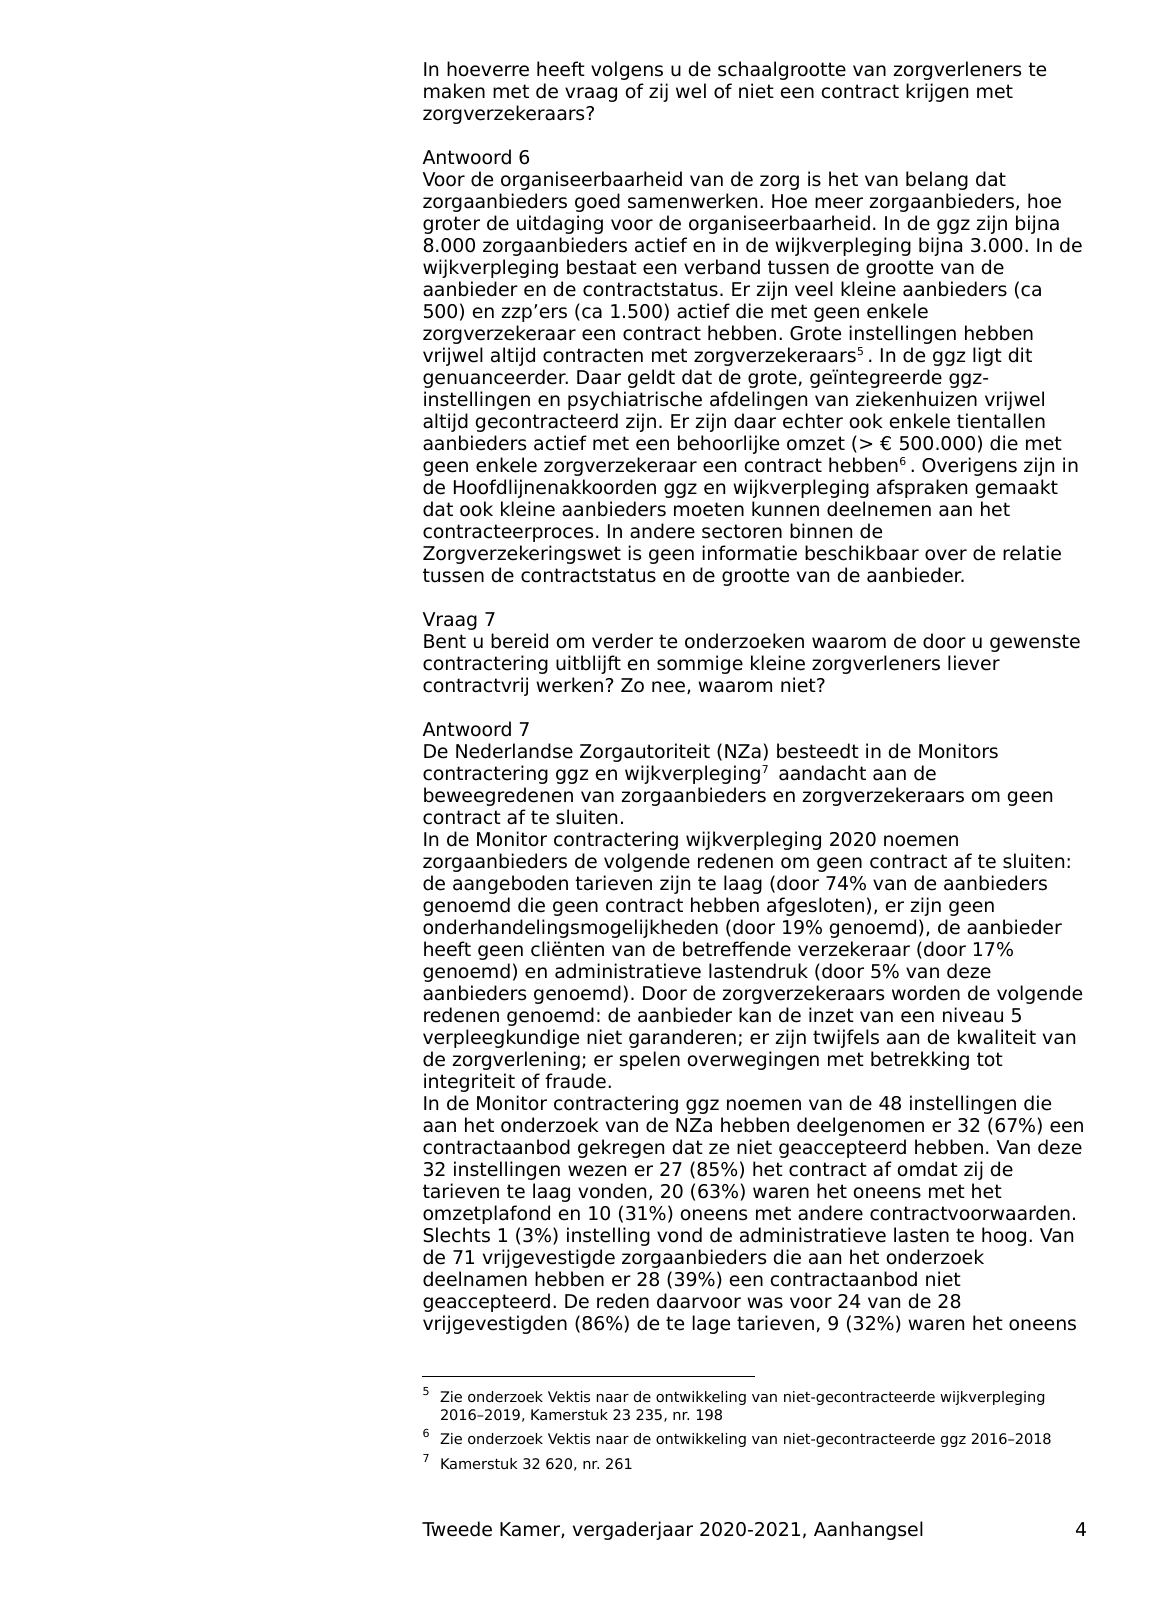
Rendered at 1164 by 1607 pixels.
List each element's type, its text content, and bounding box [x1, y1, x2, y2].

text Antwoord 7 [422, 719, 1087, 741]
text Vraag 7 [422, 609, 1087, 631]
text In de Monitor contractering ggz noemen van de 48 instellingen die aan het onderzoek van de NZa hebben deelgenomen er 32 (67%) een contractaanbod gekregen dat ze niet geaccepteerd hebben. Van deze 32 instellingen wezen er 27 (85%) het contract af omdat zij de tarieven te laag vonden, 20 (63%) waren het oneens met het omzetplafond en 10 (31%) oneens met andere contractvoorwaarden. Slechts 1 (3%) instelling vond de administratieve lasten te hoog. Van de 71 vrijgevestigde zorgaanbieders die aan het onderzoek deelnamen hebben er 28 (39%) een contractaanbod niet geaccepteerd. De reden daarvoor was voor 24 van de 28 vrijgevestigden (86%) de te lage tarieven, 9 (32%) waren het oneens [422, 1093, 1087, 1334]
text Zie onderzoek Vektis naar de ontwikkeling van niet-gecontracteerde wijkverpleging 2016–2019, Kamerstuk 23 235, nr. 198 [422, 1385, 1087, 1424]
text In hoeverre heeft volgens u de schaalgrootte van zorgverleners te maken met de vraag of zij wel of niet een contract krijgen met zorgverzekeraars? [422, 59, 1087, 125]
text De Nederlandse Zorgautoriteit (NZa) besteedt in de Monitors contractering ggz en wijkverpleging aandacht aan de beweegredenen van zorgaanbieders en zorgverzekeraars om geen contract af te sluiten. [422, 741, 1087, 829]
text Antwoord 6 [422, 147, 1087, 169]
text Kamerstuk 32 620, nr. 261 [422, 1452, 1087, 1474]
text Zie onderzoek Vektis naar de ontwikkeling van niet-gecontracteerde ggz 2016–2018 [422, 1427, 1087, 1449]
text Bent u bereid om verder te onderzoeken waarom de door u gewenste contractering uitblijft en sommige kleine zorgverleners liever contractvrij werken? Zo nee, waarom niet? [422, 631, 1087, 697]
text In de Monitor contractering wijkverpleging 2020 noemen zorgaanbieders de volgende redenen om geen contract af te sluiten: de aangeboden tarieven zijn te laag (door 74% van de aanbieders genoemd die geen contract hebben afgesloten), er zijn geen onderhandelingsmogelijkheden (door 19% genoemd), de aanbieder heeft geen cliënten van de betreffende verzekeraar (door 17% genoemd) en administratieve lastendruk (door 5% van deze aanbieders genoemd). Door de zorgverzekeraars worden de volgende redenen genoemd: de aanbieder kan de inzet van een niveau 5 verpleegkundige niet garanderen; er zijn twijfels aan de kwaliteit van de zorgverlening; er spelen overwegingen met betrekking tot integriteit of fraude. [422, 829, 1087, 1093]
text Voor de organiseerbaarheid van de zorg is het van belang dat zorgaanbieders goed samenwerken. Hoe meer zorgaanbieders, hoe groter de uitdaging voor de organiseerbaarheid. In de ggz zijn bijna 8.000 zorgaanbieders actief en in de wijkverpleging bijna 3.000. In de wijkverpleging bestaat een verband tussen de grootte van de aanbieder en de contractstatus. Er zijn veel kleine aanbieders (ca 500) en zzp’ers (ca 1.500) actief die met geen enkele zorgverzekeraar een contract hebben. Grote instellingen hebben vrijwel altijd contracten met zorgverzekeraars. In de ggz ligt dit genuanceerder. Daar geldt dat de grote, geïntegreerde ggz-instellingen en psychiatrische afdelingen van ziekenhuizen vrijwel altijd gecontracteerd zijn. Er zijn daar echter ook enkele tientallen aanbieders actief met een behoorlijke omzet (> € 500.000) die met geen enkele zorgverzekeraar een contract hebben. Overigens zijn in de Hoofdlijnenakkoorden ggz en wijkverpleging afspraken gemaakt dat ook kleine aanbieders moeten kunnen deelnemen aan het contracteerproces. In andere sectoren binnen de Zorgverzekeringswet is geen informatie beschikbaar over de relatie tussen de contractstatus en de grootte van de aanbieder. [422, 169, 1087, 587]
